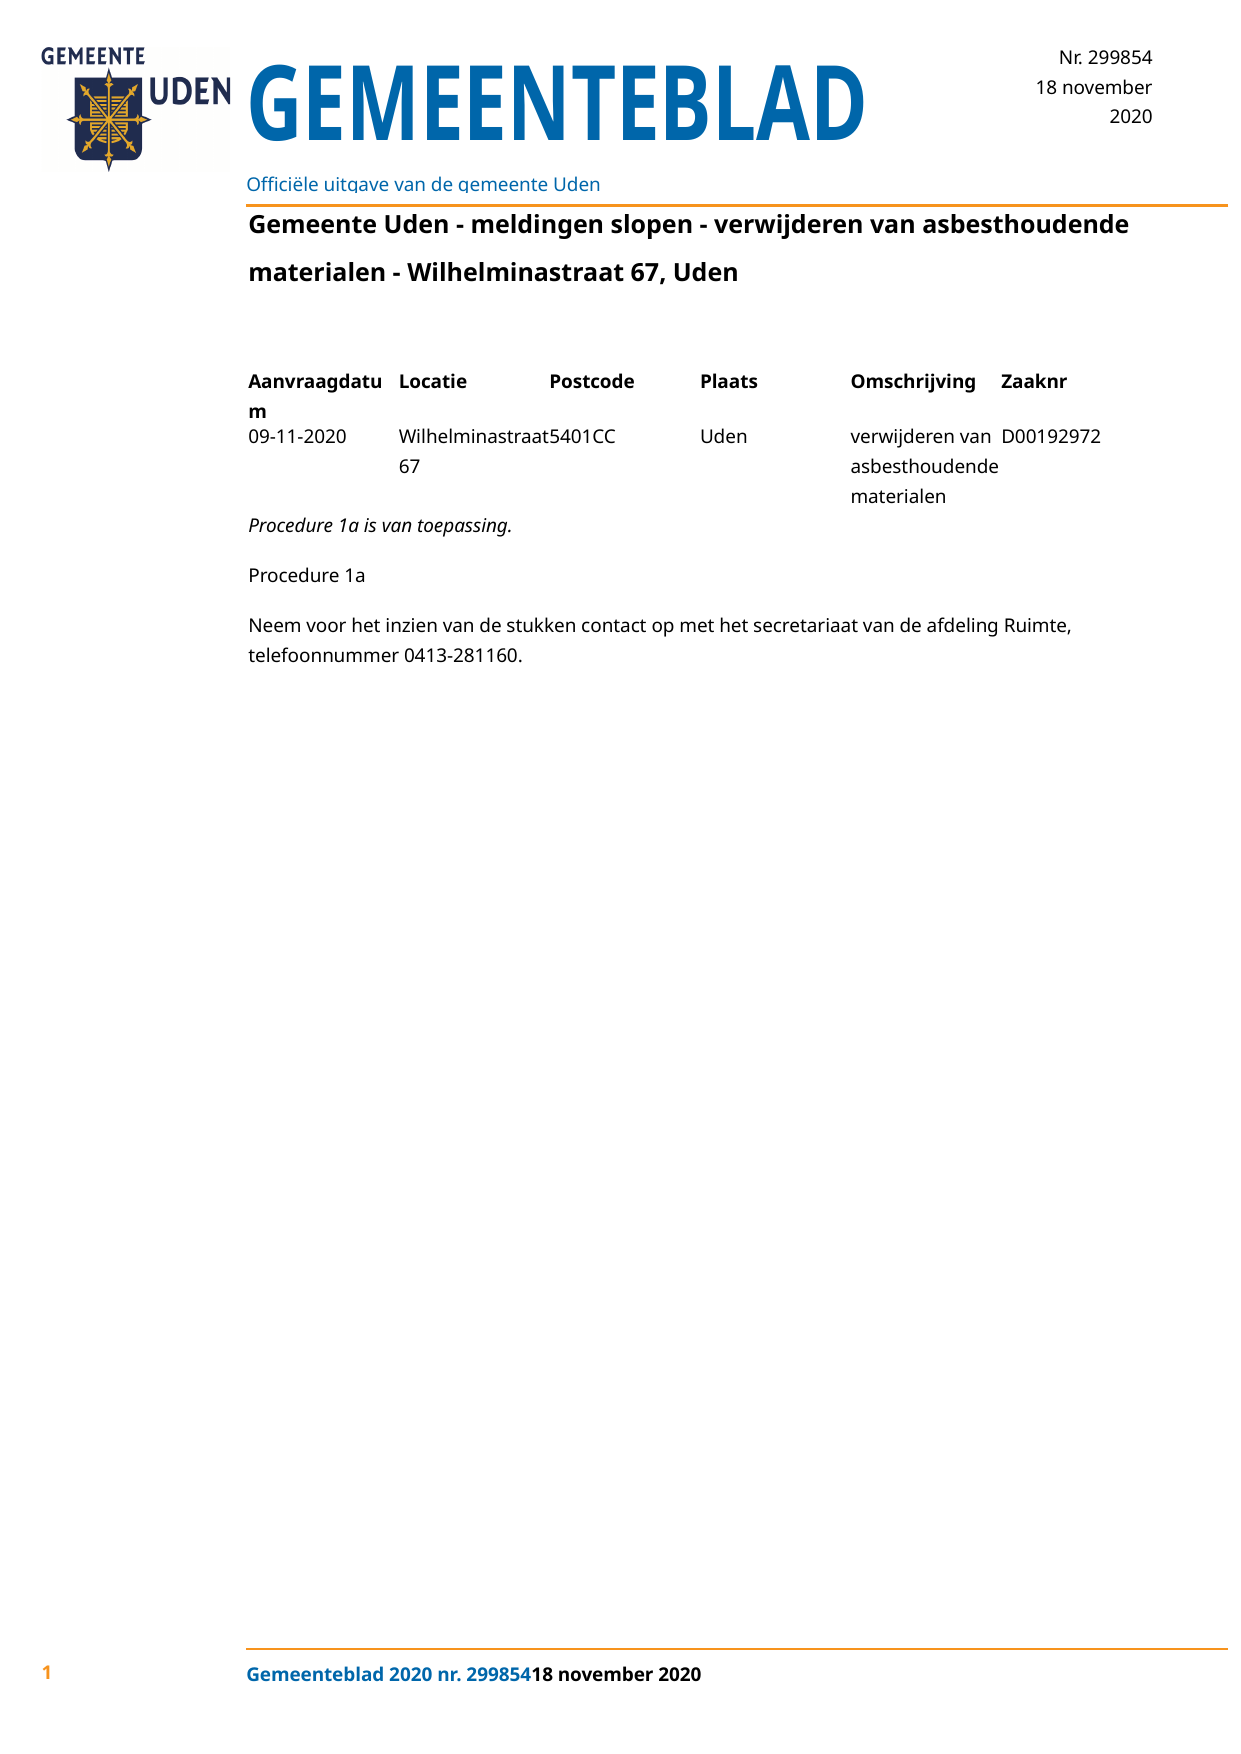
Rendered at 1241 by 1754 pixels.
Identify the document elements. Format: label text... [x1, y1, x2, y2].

table_cell verwijderen van asbesthoudende materialen [850, 424, 1001, 509]
table_header Zaaknr [1001, 369, 1152, 424]
table_cell 5401CC [549, 424, 700, 509]
picture [41, 47, 231, 172]
text Gemeente Uden - meldingen slopen - verwijderen van asbesthoudende materialen - Wilhelminastraat 67, Uden [248, 207, 1152, 288]
table_header Postcode [549, 369, 700, 424]
text Procedure 1a is van toepassing. [248, 512, 1152, 538]
table_cell Uden [700, 424, 850, 509]
table_header Locatie [399, 369, 549, 424]
table_cell D00192972 [1001, 424, 1152, 509]
table_cell Wilhelminastraat 67 [399, 424, 549, 509]
text Procedure 1a [248, 562, 1152, 588]
table_header Aanvraagdatum [248, 369, 398, 424]
text Neem voor het inzien van de stukken contact op met het secretariaat van de afdeling Ruimte, telefoonnummer 0413-281160. [248, 613, 1152, 668]
table_header Omschrijving [850, 369, 1001, 424]
table_header Plaats [700, 369, 850, 424]
table_cell 09-11-2020 [248, 424, 398, 509]
